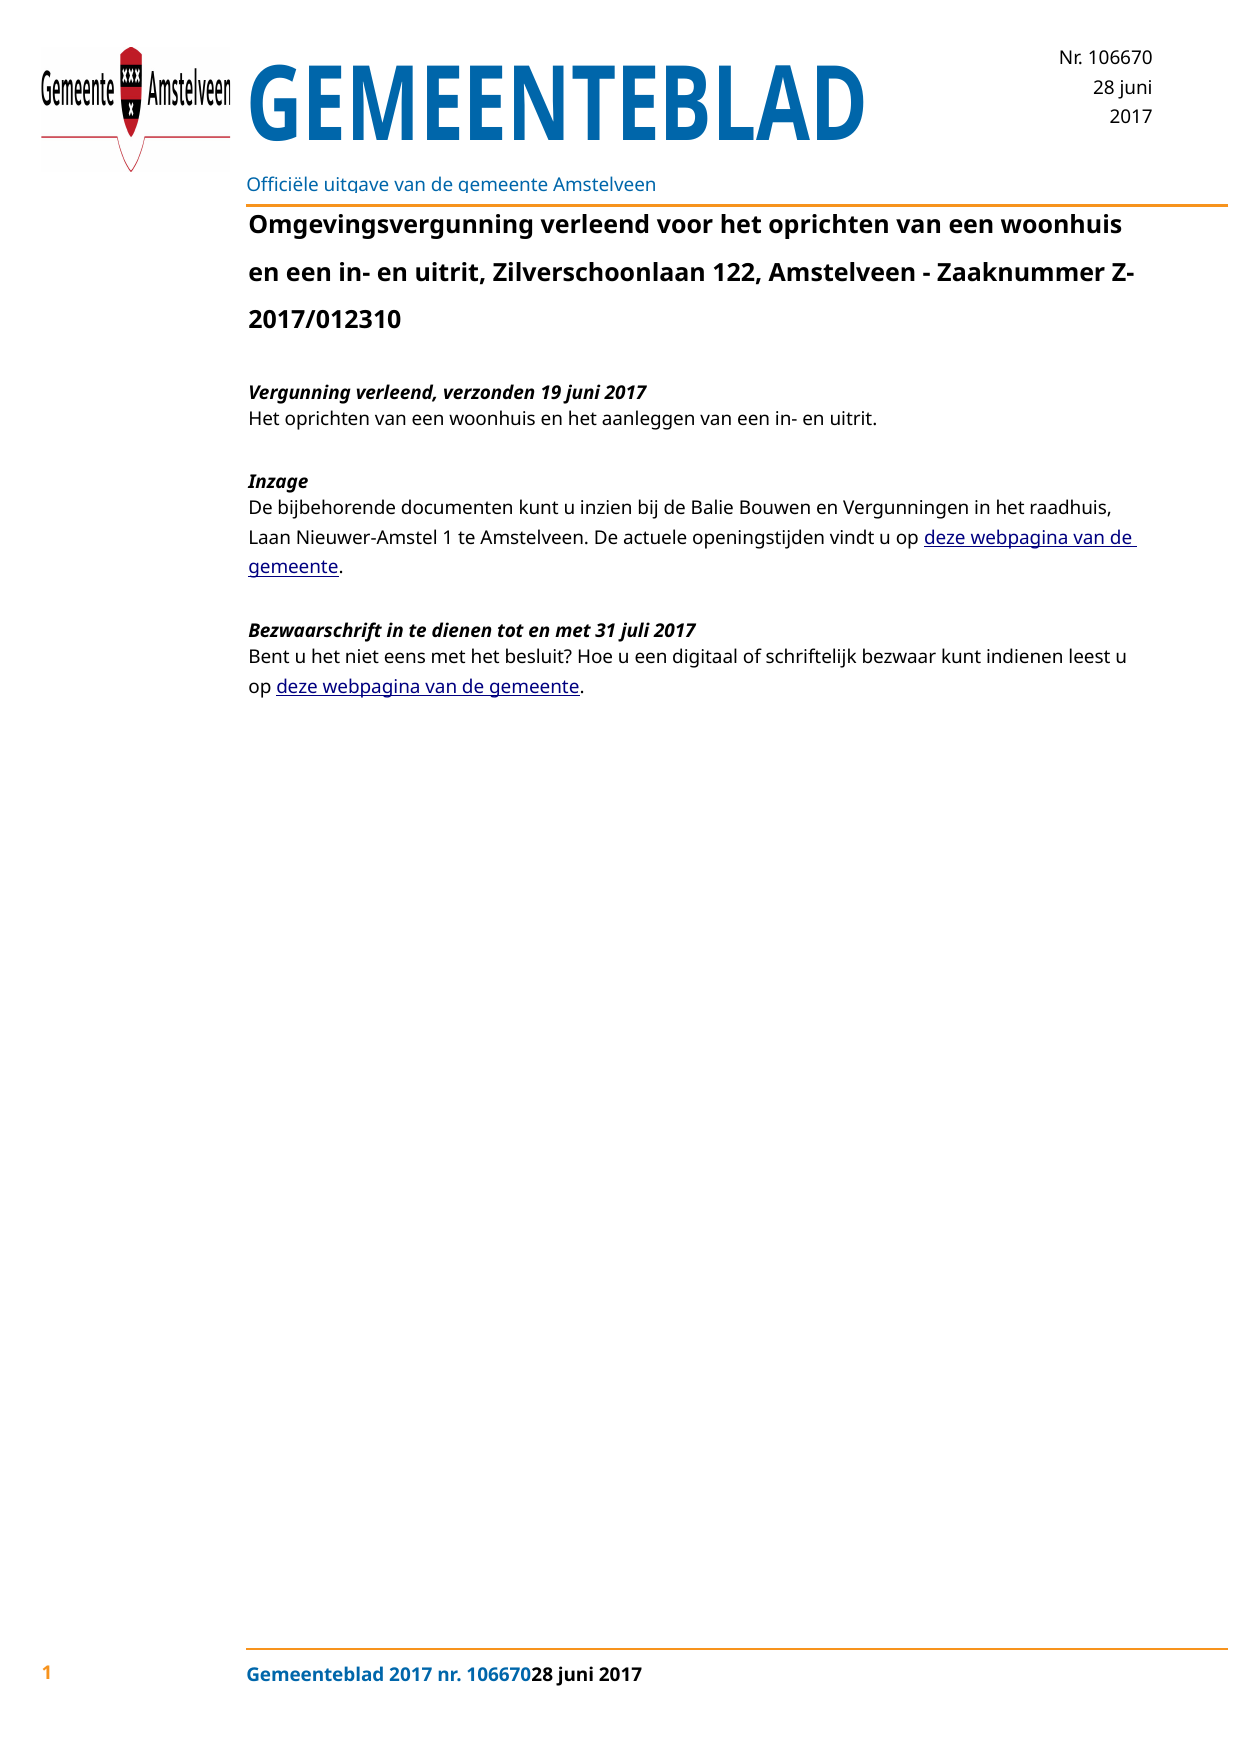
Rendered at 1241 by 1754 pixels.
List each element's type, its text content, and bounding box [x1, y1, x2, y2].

text Omgevingsvergunning verleend voor het oprichten van een woonhuis en een in- en uitrit, Zilverschoonlaan 122, Amstelveen - Zaaknummer Z-2017/012310 [248, 207, 1152, 336]
picture [41, 47, 231, 172]
text Het oprichten van een woonhuis en het aanleggen van een in- en uitrit. [248, 405, 1152, 431]
text Vergunning verleend, verzonden 19 juni 2017 [248, 379, 1152, 405]
text Bezwaarschrift in te dienen tot en met 31 juli 2017 [248, 618, 1152, 643]
text Bent u het niet eens met het besluit? Hoe u een digitaal of schriftelijk bezwaar kunt indienen leest u op deze webpagina van de gemeente. [248, 643, 1152, 699]
text Inzage [248, 469, 1152, 494]
text De bijbehorende documenten kunt u inzien bij de Balie Bouwen en Vergunningen in het raadhuis, Laan Nieuwer-Amstel 1 te Amstelveen. De actuele openingstijden vindt u op deze webpagina van de gemeente. [248, 494, 1152, 579]
